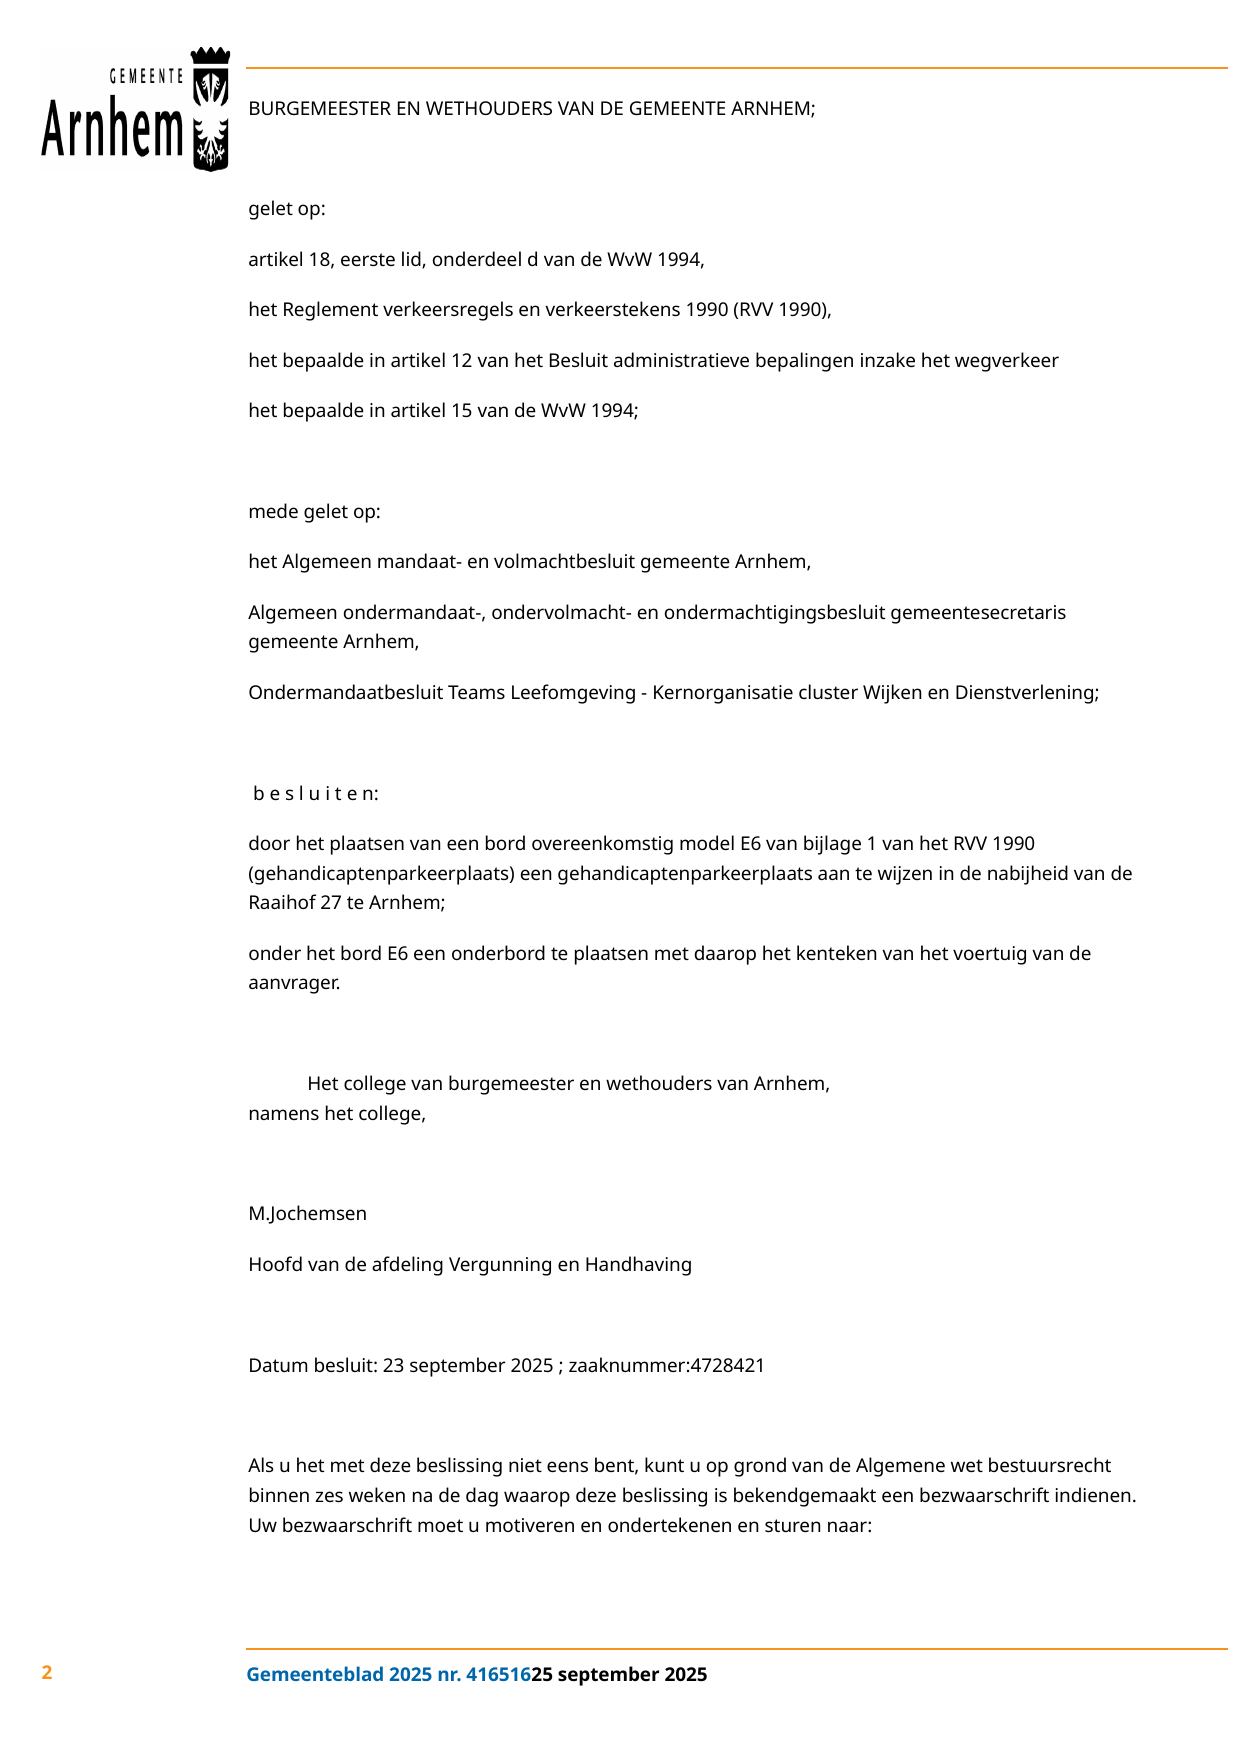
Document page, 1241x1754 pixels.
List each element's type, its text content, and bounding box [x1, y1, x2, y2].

text Als u het met deze beslissing niet eens bent, kunt u op grond van de Algemene wet bestuursrecht binnen zes weken na de dag waarop deze beslissing is bekendgemaakt een bezwaarschrift indienen. Uw bezwaarschrift moet u motiveren en ondertekenen en sturen naar: [248, 1453, 1152, 1538]
text b e s l u i t e n: [248, 780, 1152, 806]
text het Reglement verkeersregels en verkeerstekens 1990 (RVV 1990), [248, 296, 1152, 322]
text Ondermandaatbesluit Teams Leefomgeving - Kernorganisatie cluster Wijken en Dienstverlening; [248, 679, 1152, 705]
picture [41, 47, 231, 172]
text Hoofd van de afdeling Vergunning en Handhaving [248, 1251, 1152, 1277]
text onder het bord E6 een onderbord te plaatsen met daarop het kenteken van het voertuig van de aanvrager. [248, 940, 1152, 995]
text het bepaalde in artikel 12 van het Besluit administratieve bepalingen inzake het wegverkeer [248, 347, 1152, 373]
text namens het college, [248, 1100, 1152, 1126]
text M.Jochemsen [248, 1201, 1152, 1226]
text het bepaalde in artikel 15 van de WvW 1994; [248, 397, 1152, 423]
text gelet op: [248, 196, 1152, 221]
text mede gelet op: [248, 498, 1152, 524]
text BURGEMEESTER EN WETHOUDERS VAN DE GEMEENTE ARNHEM; [248, 95, 1152, 121]
text door het plaatsen van een bord overeenkomstig model E6 van bijlage 1 van het RVV 1990 (gehandicaptenparkeerplaats) een gehandicaptenparkeerplaats aan te wijzen in de nabijheid van de Raaihof 27 te Arnhem; [248, 830, 1152, 915]
text Datum besluit: 23 september 2025 ; zaaknummer:4728421 [248, 1352, 1152, 1378]
list Het college van burgemeester en wethouders van Arnhem, [248, 1070, 1152, 1096]
text Algemeen ondermandaat-, ondervolmacht- en ondermachtigingsbesluit gemeentesecretaris gemeente Arnhem, [248, 599, 1152, 654]
text artikel 18, eerste lid, onderdeel d van de WvW 1994, [248, 246, 1152, 272]
text het Algemeen mandaat- en volmachtbesluit gemeente Arnhem, [248, 548, 1152, 574]
